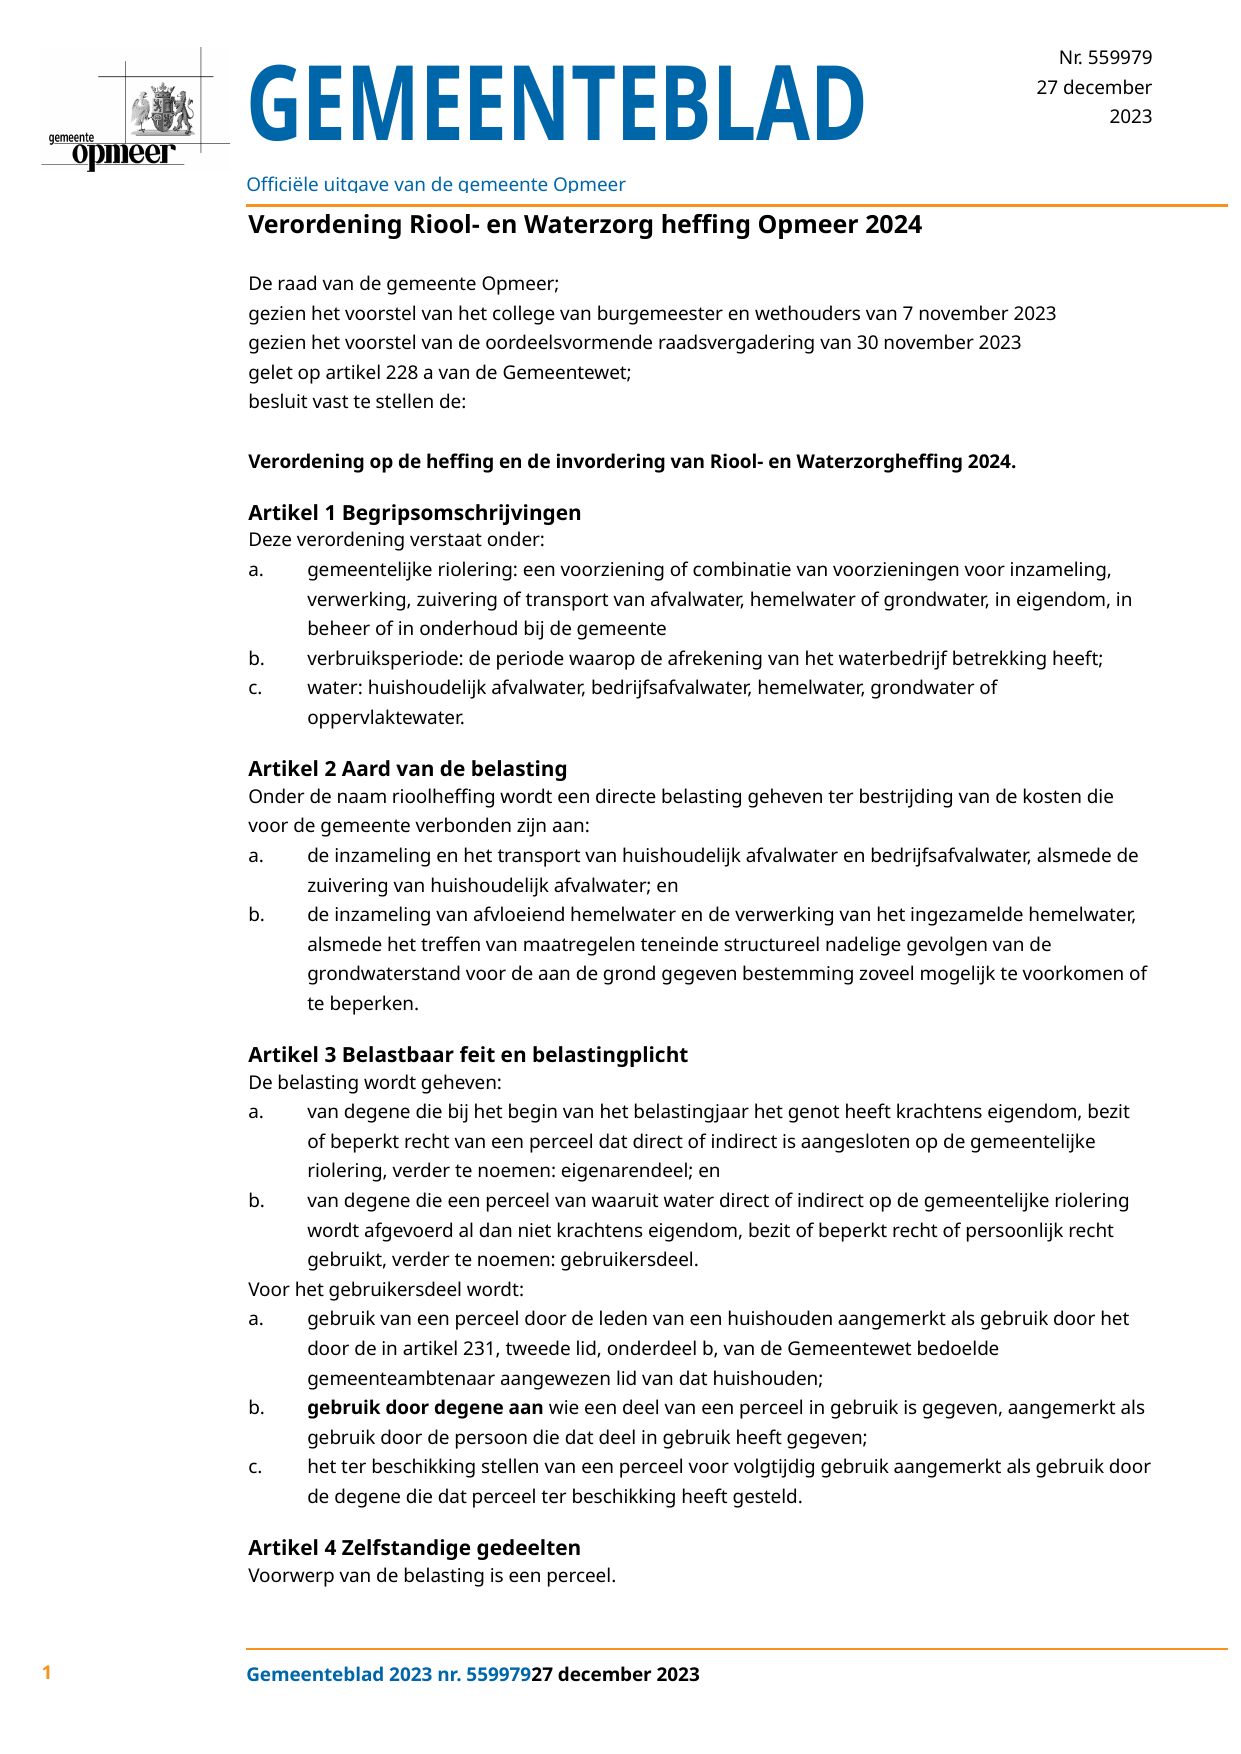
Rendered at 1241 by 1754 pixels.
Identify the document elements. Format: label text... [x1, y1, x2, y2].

text Artikel 1 Begripsomschrijvingen [248, 498, 1152, 527]
text gelet op artikel 228 a van de Gemeentewet; [248, 359, 1152, 385]
picture [41, 47, 231, 172]
text De belasting wordt geheven: [248, 1069, 1152, 1095]
text Verordening op de heffing en de invordering van Riool- en Waterzorgheffing 2024. [248, 448, 1152, 473]
list van degene die een perceel van waaruit water direct of indirect op de gemeentelijke riolering wordt afgevoerd al dan niet krachtens eigendom, bezit of beperkt recht of persoonlijk recht gebruikt, verder te noemen: gebruikersdeel. [248, 1187, 1152, 1272]
list verbruiksperiode: de periode waarop de afrekening van het waterbedrijf betrekking heeft; [248, 645, 1152, 671]
list van degene die bij het begin van het belastingjaar het genot heeft krachtens eigendom, bezit of beperkt recht van een perceel dat direct of indirect is aangesloten op de gemeentelijke riolering, verder te noemen: eigenarendeel; en [248, 1098, 1152, 1183]
text Deze verordening verstaat onder: [248, 527, 1152, 552]
text Voorwerp van de belasting is een perceel. [248, 1562, 1152, 1588]
text Verordening Riool- en Waterzorg heffing Opmeer 2024 [248, 207, 1152, 241]
text Artikel 2 Aard van de belasting [248, 754, 1152, 783]
list de inzameling en het transport van huishoudelijk afvalwater en bedrijfsafvalwater, alsmede de zuivering van huishoudelijk afvalwater; en [248, 842, 1152, 897]
text Onder de naam rioolheffing wordt een directe belasting geheven ter bestrijding van de kosten die voor de gemeente verbonden zijn aan: [248, 783, 1152, 838]
list gebruik door degene aan wie een deel van een perceel in gebruik is gegeven, aangemerkt als gebruik door de persoon die dat deel in gebruik heeft gegeven; [248, 1394, 1152, 1450]
text besluit vast te stellen de: [248, 389, 1152, 414]
text gezien het voorstel van de oordeelsvormende raadsvergadering van 30 november 2023 [248, 329, 1152, 355]
text De raad van de gemeente Opmeer; [248, 270, 1152, 296]
text Voor het gebruikersdeel wordt: [248, 1276, 1152, 1302]
list gemeentelijke riolering: een voorziening of combinatie van voorzieningen voor inzameling, verwerking, zuivering of transport van afvalwater, hemelwater of grondwater, in eigendom, in beheer of in onderhoud bij de gemeente [248, 556, 1152, 641]
list het ter beschikking stellen van een perceel voor volgtijdig gebruik aangemerkt als gebruik door de degene die dat perceel ter beschikking heeft gesteld. [248, 1453, 1152, 1509]
list de inzameling van afvloeiend hemelwater en de verwerking van het ingezamelde hemelwater, alsmede het treffen van maatregelen teneinde structureel nadelige gevolgen van de grondwaterstand voor de aan de grond gegeven bestemming zoveel mogelijk te voorkomen of te beperken. [248, 901, 1152, 1016]
text Artikel 3 Belastbaar feit en belastingplicht [248, 1041, 1152, 1069]
list gebruik van een perceel door de leden van een huishouden aangemerkt als gebruik door het door de in artikel 231, tweede lid, onderdeel b, van de Gemeentewet bedoelde gemeenteambtenaar aangewezen lid van dat huishouden; [248, 1306, 1152, 1391]
text Artikel 4 Zelfstandige gedeelten [248, 1533, 1152, 1562]
text gezien het voorstel van het college van burgemeester en wethouders van 7 november 2023 [248, 300, 1152, 326]
list water: huishoudelijk afvalwater, bedrijfsafvalwater, hemelwater, grondwater of oppervlaktewater. [248, 674, 1152, 730]
